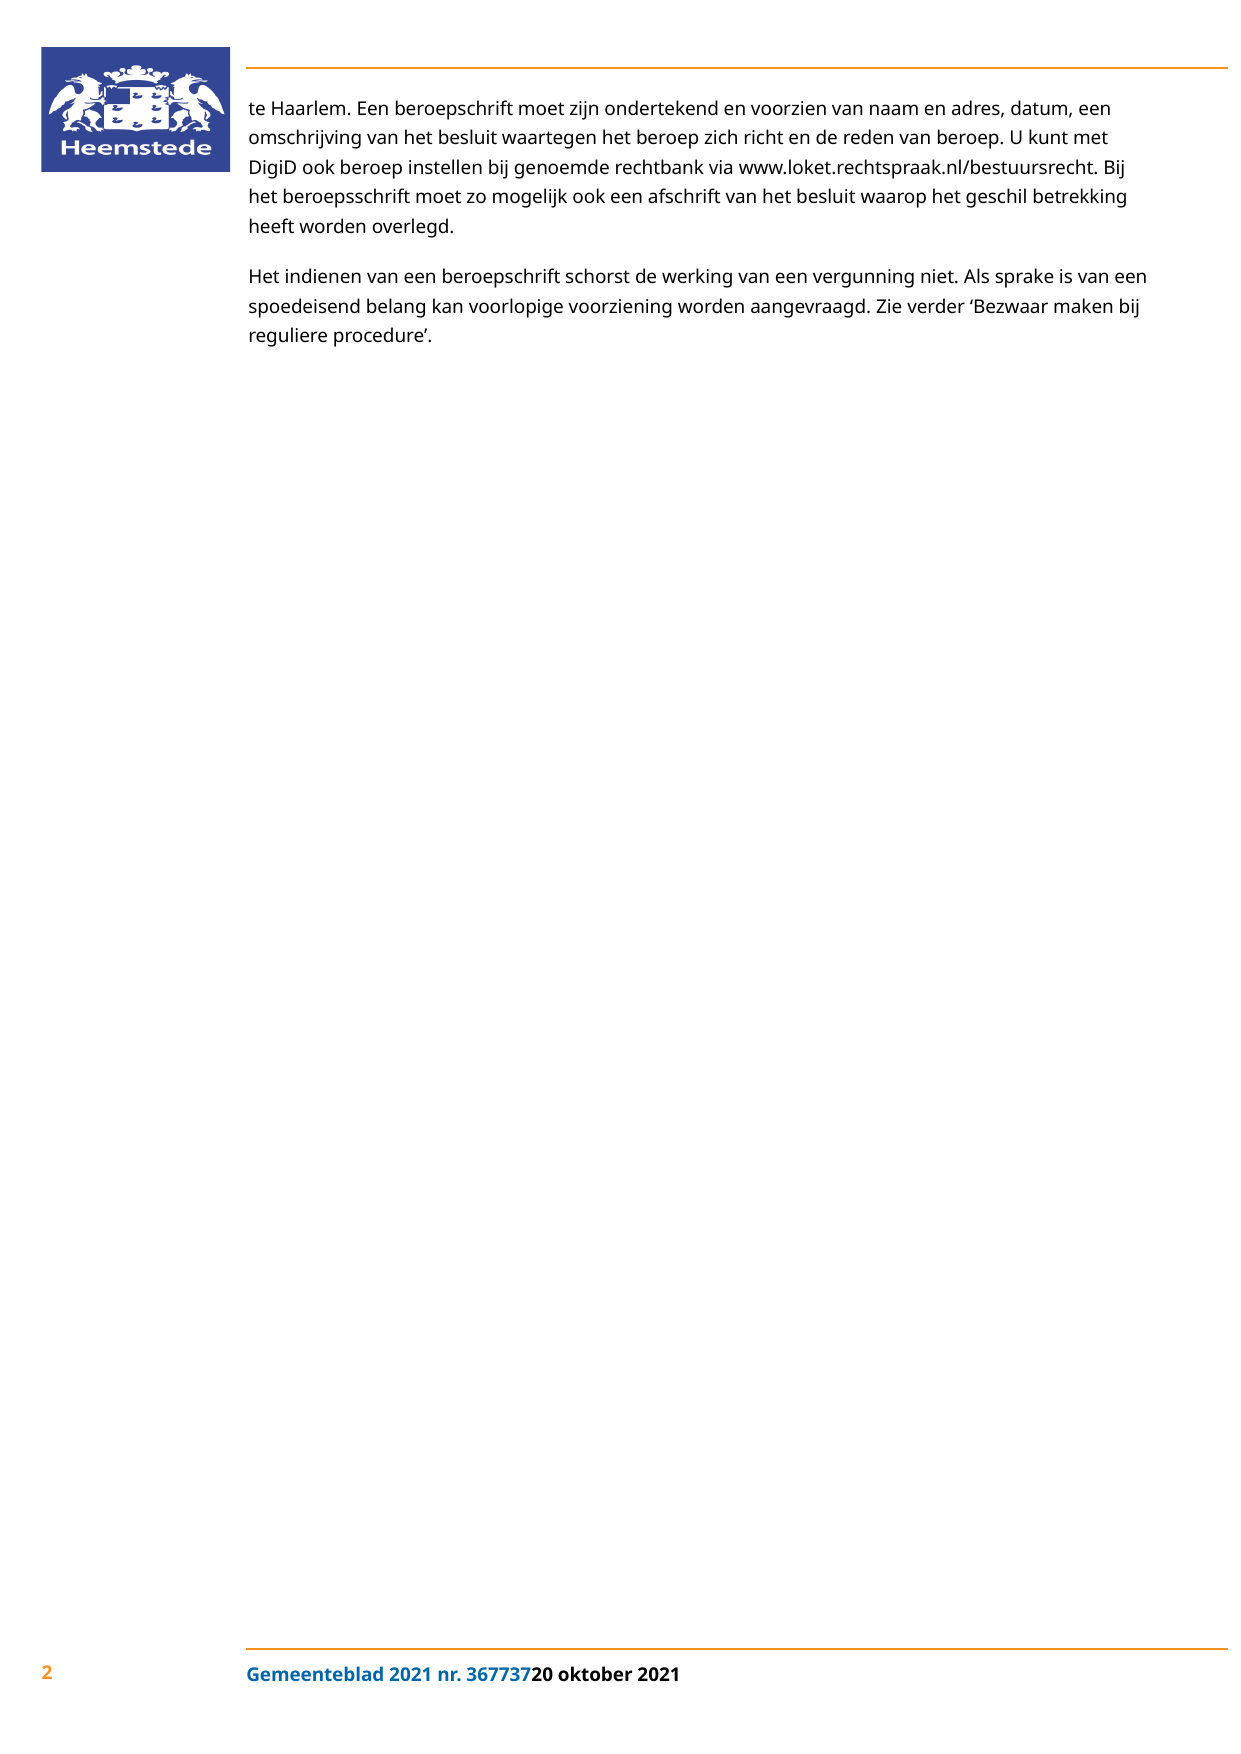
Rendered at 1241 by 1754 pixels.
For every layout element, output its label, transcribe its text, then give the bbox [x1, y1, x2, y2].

picture [41, 47, 231, 172]
text Het indienen van een beroepschrift schorst de werking van een vergunning niet. Als sprake is van een spoedeisend belang kan voorlopige voorziening worden aangevraagd. Zie verder ‘Bezwaar maken bij reguliere procedure’. [248, 263, 1152, 348]
text te Haarlem. Een beroepschrift moet zijn ondertekend en voorzien van naam en adres, datum, een omschrijving van het besluit waartegen het beroep zich richt en de reden van beroep. U kunt met DigiD ook beroep instellen bij genoemde rechtbank via www.loket.rechtspraak.nl/bestuursrecht. Bij het beroepsschrift moet zo mogelijk ook een afschrift van het besluit waarop het geschil betrekking heeft worden overlegd. [248, 95, 1152, 239]
